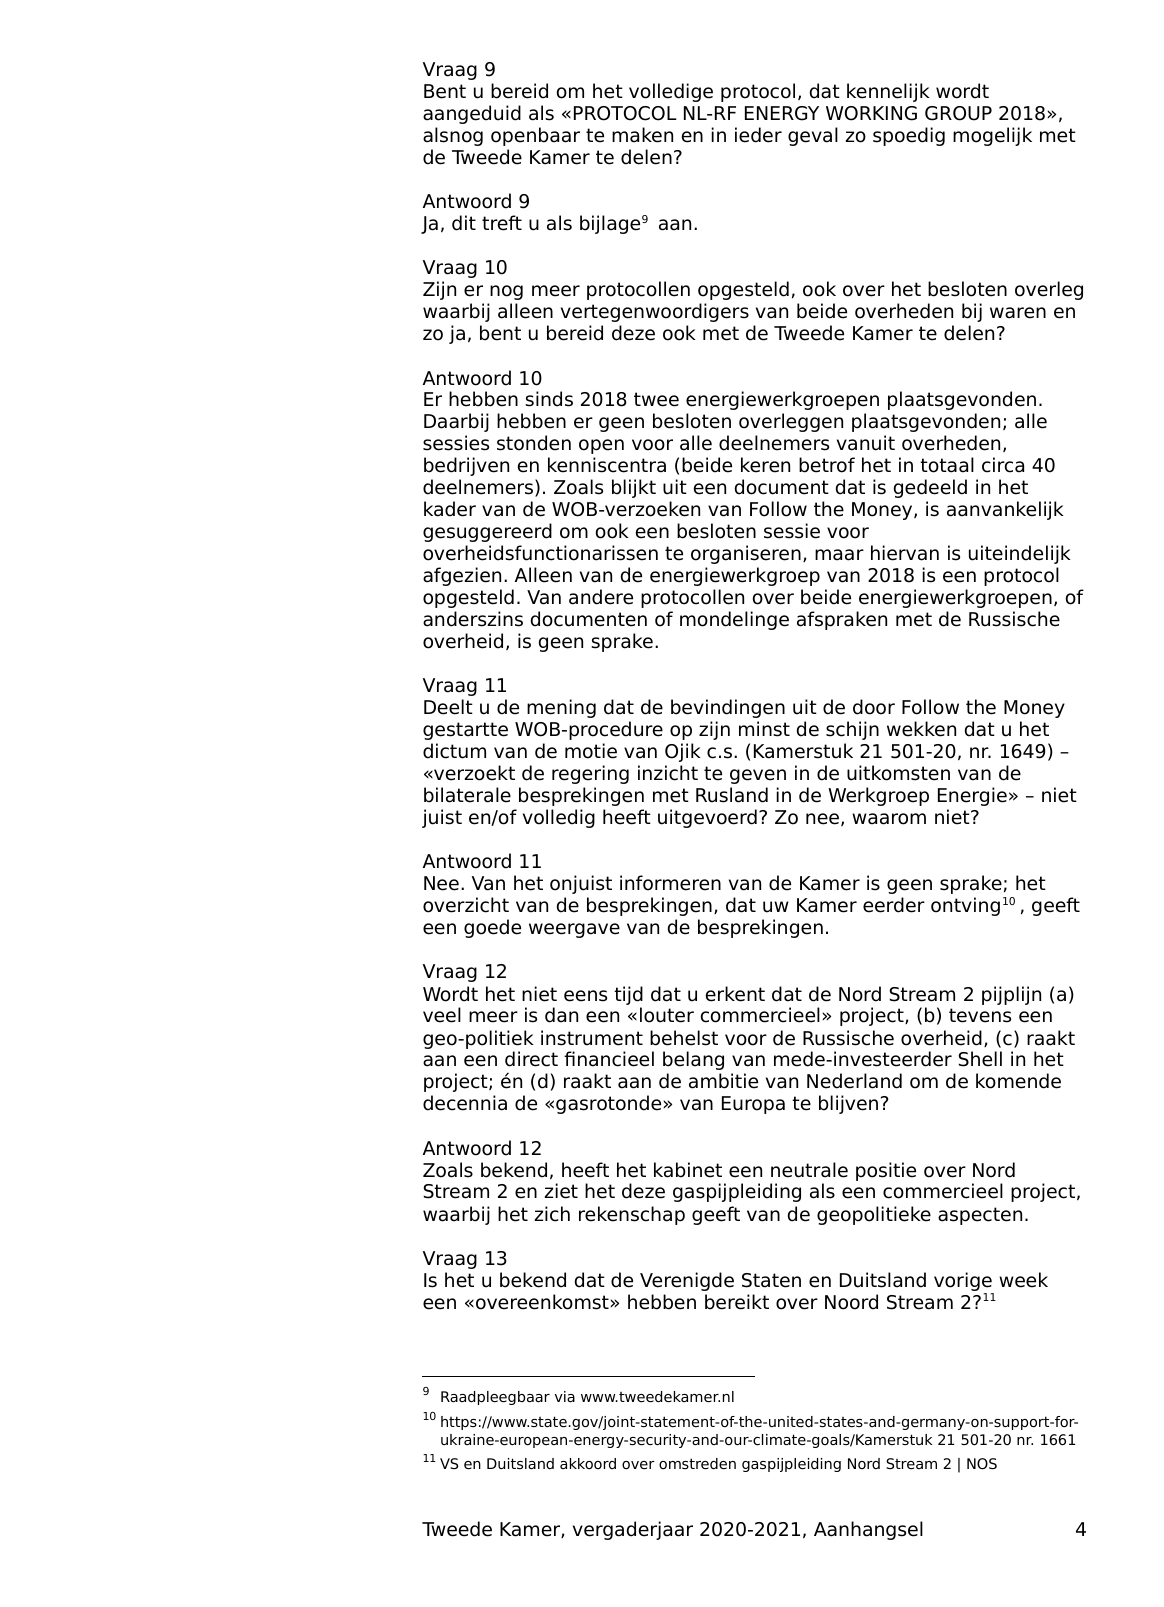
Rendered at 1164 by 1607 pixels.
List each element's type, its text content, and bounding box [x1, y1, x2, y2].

text Antwoord 11 [422, 851, 1087, 873]
text Ja, dit treft u als bijlage aan. [422, 213, 1087, 235]
text Zijn er nog meer protocollen opgesteld, ook over het besloten overleg waarbij alleen vertegenwoordigers van beide overheden bij waren en zo ja, bent u bereid deze ook met de Tweede Kamer te delen? [422, 279, 1087, 345]
text Nee. Van het onjuist informeren van de Kamer is geen sprake; het overzicht van de besprekingen, dat uw Kamer eerder ontving, geeft een goede weergave van de besprekingen. [422, 873, 1087, 939]
text Vraag 9 [422, 59, 1087, 81]
text Antwoord 12 [422, 1137, 1087, 1159]
text Antwoord 10 [422, 367, 1087, 389]
text https://www.state.gov/joint-statement-of-the-united-states-and-germany-on-support-for-ukraine-european-energy-security-and-our-climate-goals/Kamerstuk 21 501-20 nr. 1661 [422, 1410, 1087, 1449]
text VS en Duitsland akkoord over omstreden gaspijpleiding Nord Stream 2 | NOS [422, 1452, 1087, 1474]
text Vraag 11 [422, 675, 1087, 697]
text Raadpleegbaar via www.tweedekamer.nl [422, 1385, 1087, 1407]
text Vraag 10 [422, 257, 1087, 279]
text Wordt het niet eens tijd dat u erkent dat de Nord Stream 2 pijplijn (a) veel meer is dan een «louter commercieel» project, (b) tevens een geo-politiek instrument behelst voor de Russische overheid, (c) raakt aan een direct financieel belang van mede-investeerder Shell in het project; én (d) raakt aan de ambitie van Nederland om de komende decennia de «gasrotonde» van Europa te blijven? [422, 983, 1087, 1115]
text Zoals bekend, heeft het kabinet een neutrale positie over Nord Stream 2 en ziet het deze gaspijpleiding als een commercieel project, waarbij het zich rekenschap geeft van de geopolitieke aspecten. [422, 1159, 1087, 1225]
text Vraag 12 [422, 961, 1087, 983]
text Antwoord 9 [422, 191, 1087, 213]
text Bent u bereid om het volledige protocol, dat kennelijk wordt aangeduid als «PROTOCOL NL-RF ENERGY WORKING GROUP 2018», alsnog openbaar te maken en in ieder geval zo spoedig mogelijk met de Tweede Kamer te delen? [422, 81, 1087, 169]
text Deelt u de mening dat de bevindingen uit de door Follow the Money gestartte WOB-procedure op zijn minst de schijn wekken dat u het dictum van de motie van Ojik c.s. (Kamerstuk 21 501-20, nr. 1649) – «verzoekt de regering inzicht te geven in de uitkomsten van de bilaterale besprekingen met Rusland in de Werkgroep Energie» – niet juist en/of volledig heeft uitgevoerd? Zo nee, waarom niet? [422, 697, 1087, 829]
text Vraag 13 [422, 1248, 1087, 1269]
text Is het u bekend dat de Verenigde Staten en Duitsland vorige week een «overeenkomst» hebben bereikt over Noord Stream 2? [422, 1269, 1087, 1313]
text Er hebben sinds 2018 twee energiewerkgroepen plaatsgevonden. Daarbij hebben er geen besloten overleggen plaatsgevonden; alle sessies stonden open voor alle deelnemers vanuit overheden, bedrijven en kenniscentra (beide keren betrof het in totaal circa 40 deelnemers). Zoals blijkt uit een document dat is gedeeld in het kader van de WOB-verzoeken van Follow the Money, is aanvankelijk gesuggereerd om ook een besloten sessie voor overheidsfunctionarissen te organiseren, maar hiervan is uiteindelijk afgezien. Alleen van de energiewerkgroep van 2018 is een protocol opgesteld. Van andere protocollen over beide energiewerkgroepen, of anderszins documenten of mondelinge afspraken met de Russische overheid, is geen sprake. [422, 389, 1087, 653]
